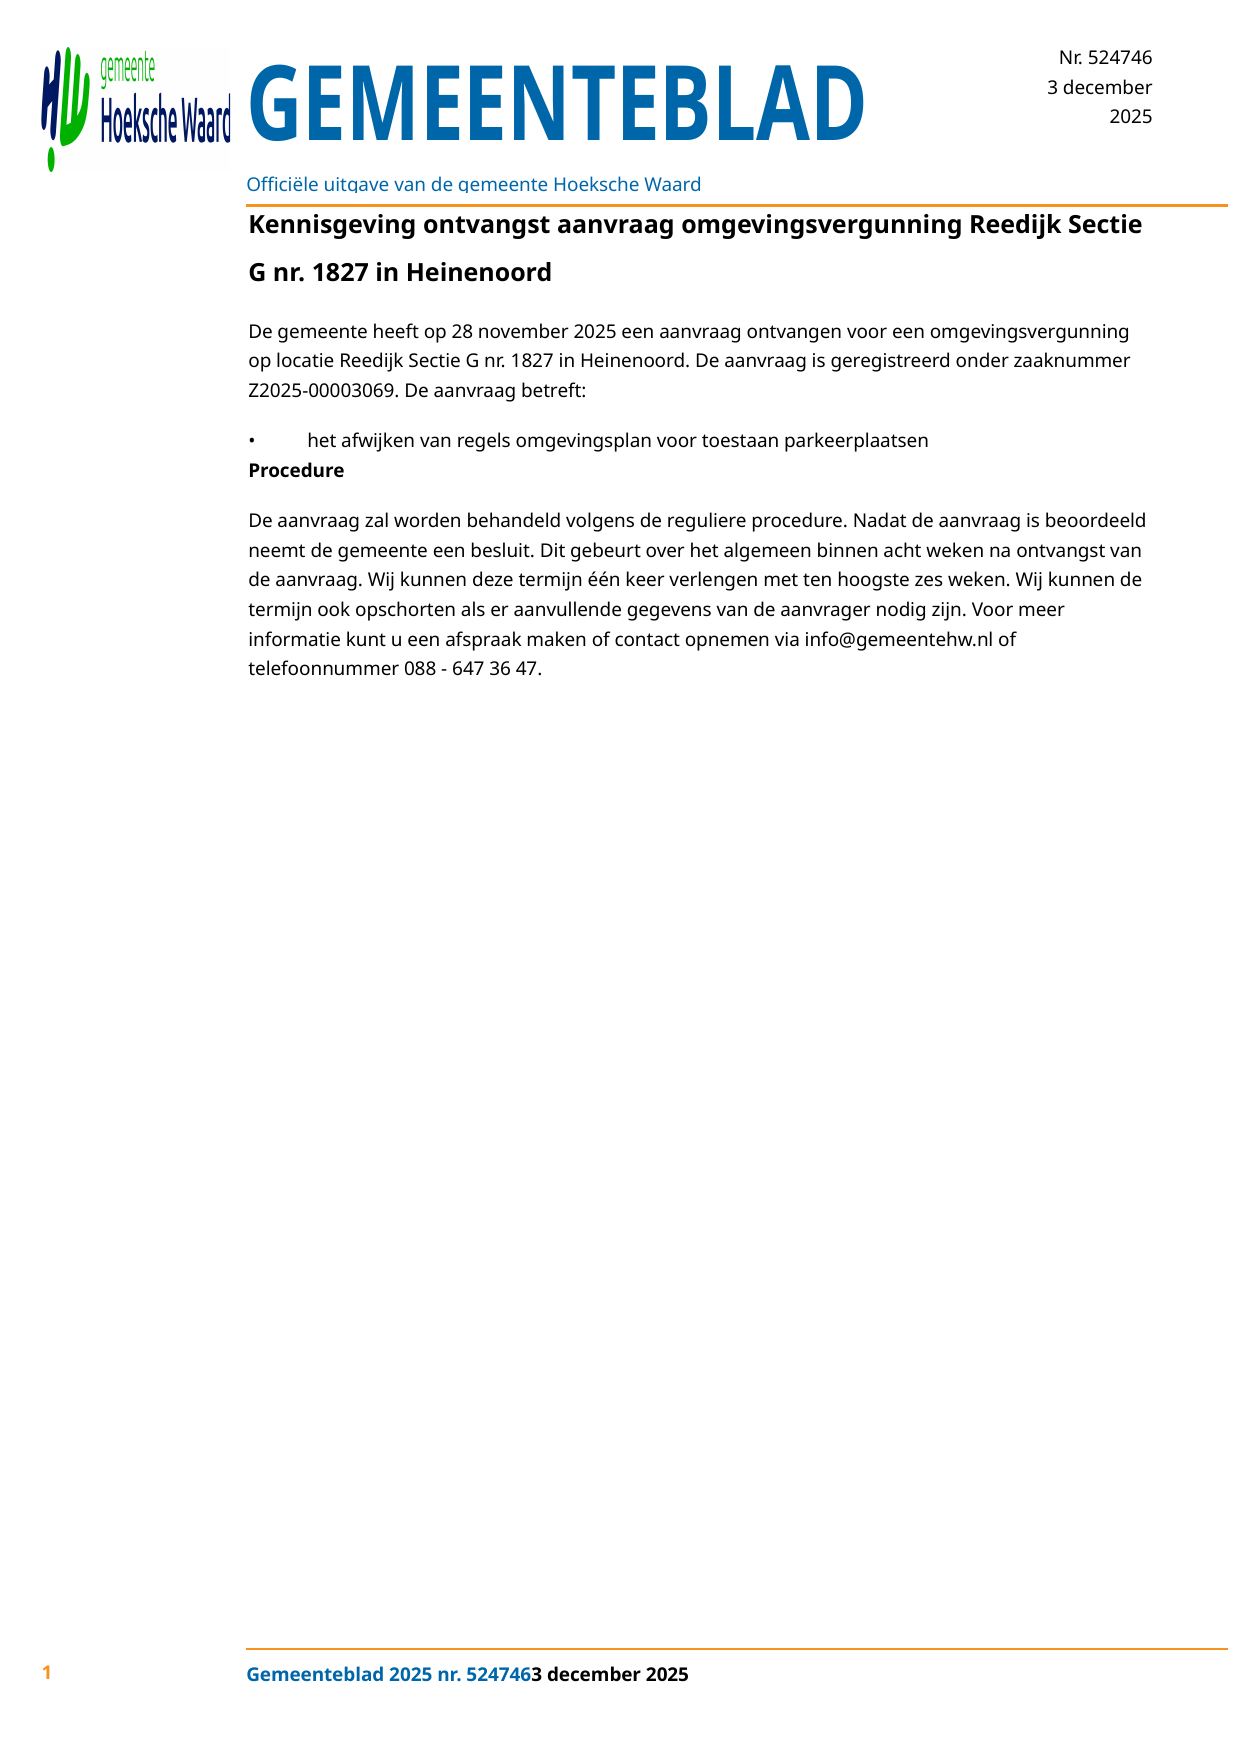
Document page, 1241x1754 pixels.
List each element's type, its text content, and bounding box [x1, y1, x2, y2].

text Procedure [248, 457, 1152, 483]
text De gemeente heeft op 28 november 2025 een aanvraag ontvangen voor een omgevingsvergunning op locatie Reedijk Sectie G nr. 1827 in Heinenoord. De aanvraag is geregistreerd onder zaaknummer Z2025-00003069. De aanvraag betreft: [248, 318, 1152, 403]
text De aanvraag zal worden behandeld volgens de reguliere procedure. Nadat de aanvraag is beoordeeld neemt de gemeente een besluit. Dit gebeurt over het algemeen binnen acht weken na ontvangst van de aanvraag. Wij kunnen deze termijn één keer verlengen met ten hoogste zes weken. Wij kunnen de termijn ook opschorten als er aanvullende gegevens van de aanvrager nodig zijn. Voor meer informatie kunt u een afspraak maken of contact opnemen via info@gemeentehw.nl of telefoonnummer 088 - 647 36 47. [248, 507, 1152, 681]
list het afwijken van regels omgevingsplan voor toestaan parkeerplaatsen [248, 427, 1152, 453]
text Kennisgeving ontvangst aanvraag omgevingsvergunning Reedijk Sectie G nr. 1827 in Heinenoord [248, 207, 1152, 288]
picture [41, 47, 231, 172]
